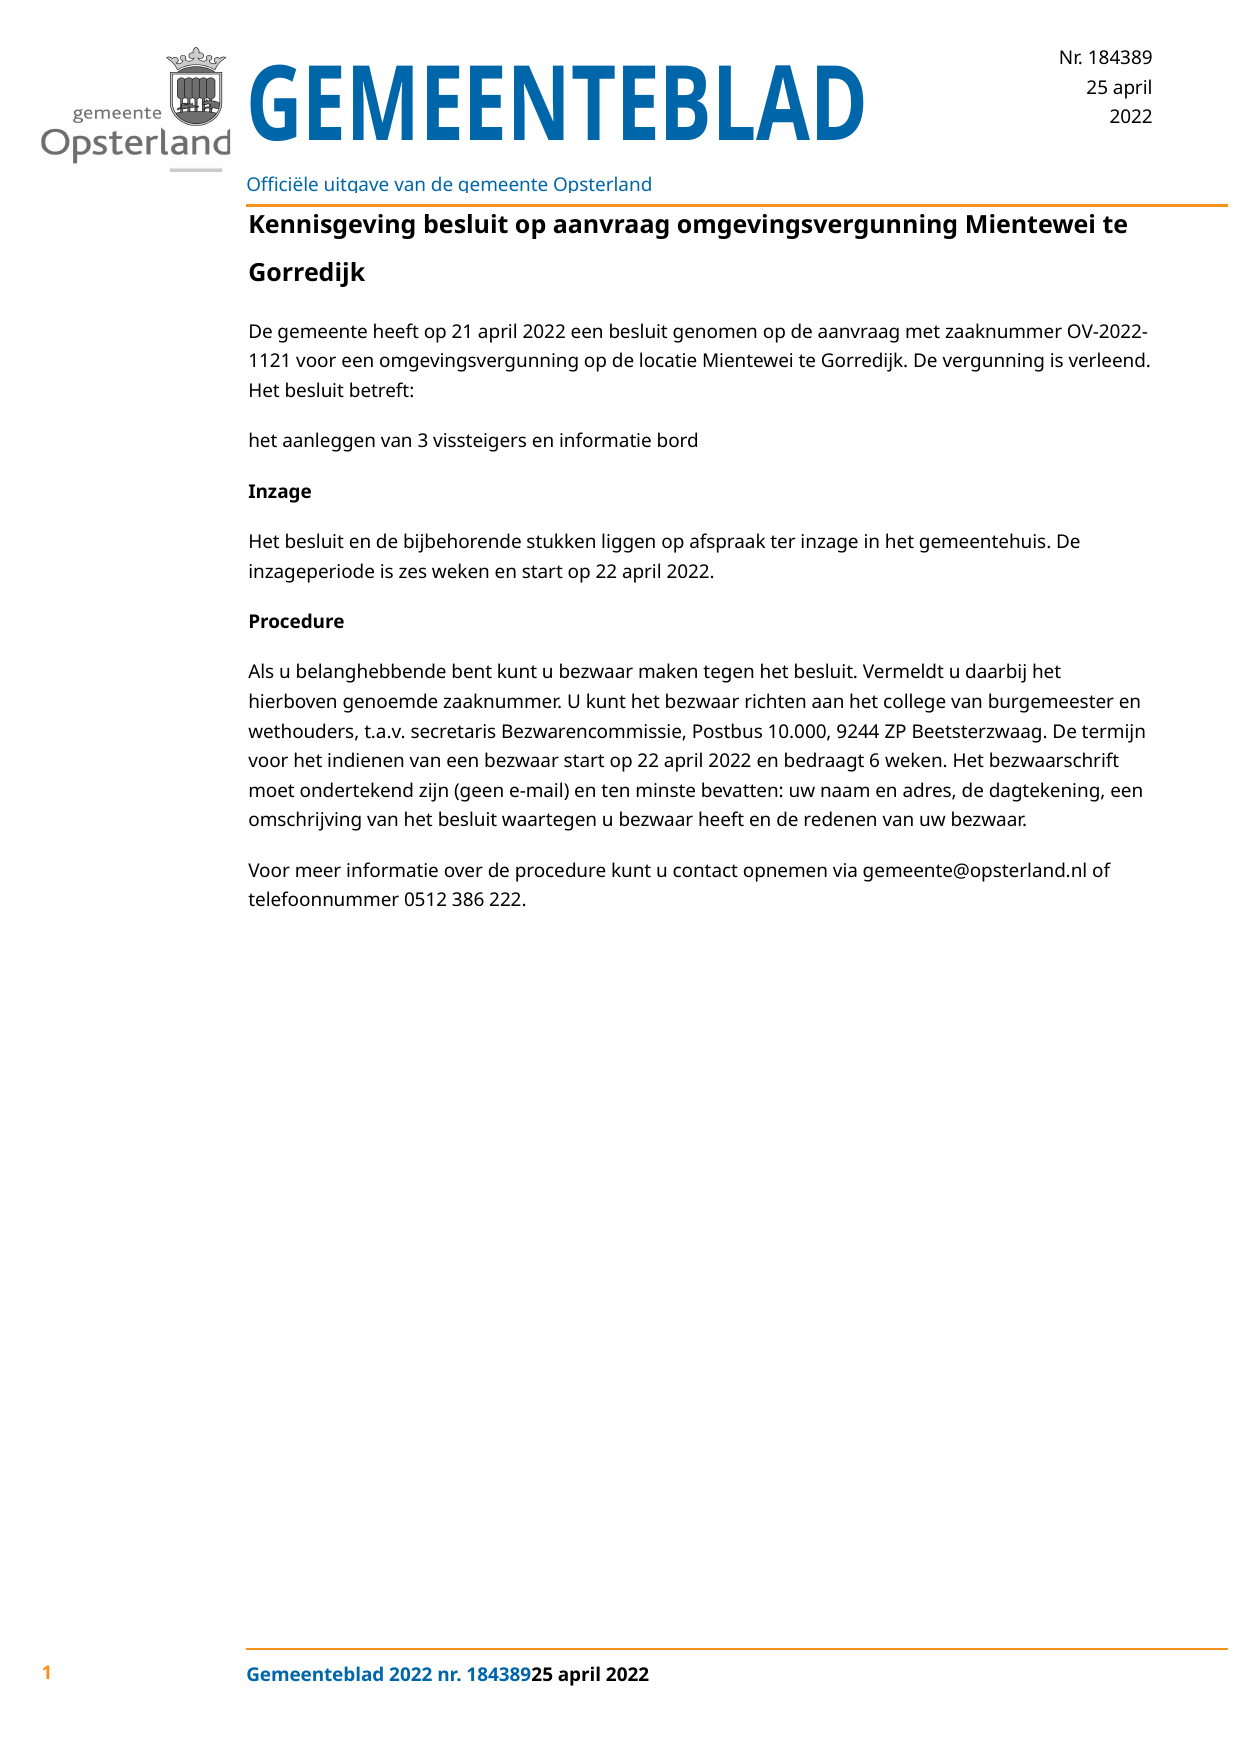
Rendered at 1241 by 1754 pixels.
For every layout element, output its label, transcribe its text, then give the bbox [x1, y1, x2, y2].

text Inzage [248, 478, 1152, 504]
text Procedure [248, 608, 1152, 634]
text De gemeente heeft op 21 april 2022 een besluit genomen op de aanvraag met zaaknummer OV-2022-1121 voor een omgevingsvergunning op de locatie Mientewei te Gorredijk. De vergunning is verleend. Het besluit betreft: [248, 318, 1152, 403]
text Kennisgeving besluit op aanvraag omgevingsvergunning Mientewei te Gorredijk [248, 207, 1152, 288]
text Het besluit en de bijbehorende stukken liggen op afspraak ter inzage in het gemeentehuis. De inzageperiode is zes weken en start op 22 april 2022. [248, 528, 1152, 584]
text Voor meer informatie over de procedure kunt u contact opnemen via gemeente@opsterland.nl of telefoonnummer 0512 386 222. [248, 857, 1152, 912]
text Als u belanghebbende bent kunt u bezwaar maken tegen het besluit. Vermeldt u daarbij het hierboven genoemde zaaknummer. U kunt het bezwaar richten aan het college van burgemeester en wethouders, t.a.v. secretaris Bezwarencommissie, Postbus 10.000, 9244 ZP Beetsterzwaag. De termijn voor het indienen van een bezwaar start op 22 april 2022 en bedraagt 6 weken. Het bezwaarschrift moet ondertekend zijn (geen e-mail) en ten minste bevatten: uw naam en adres, de dagtekening, een omschrijving van het besluit waartegen u bezwaar heeft en de redenen van uw bezwaar. [248, 659, 1152, 832]
text het aanleggen van 3 vissteigers en informatie bord [248, 427, 1152, 453]
picture [41, 47, 231, 172]
